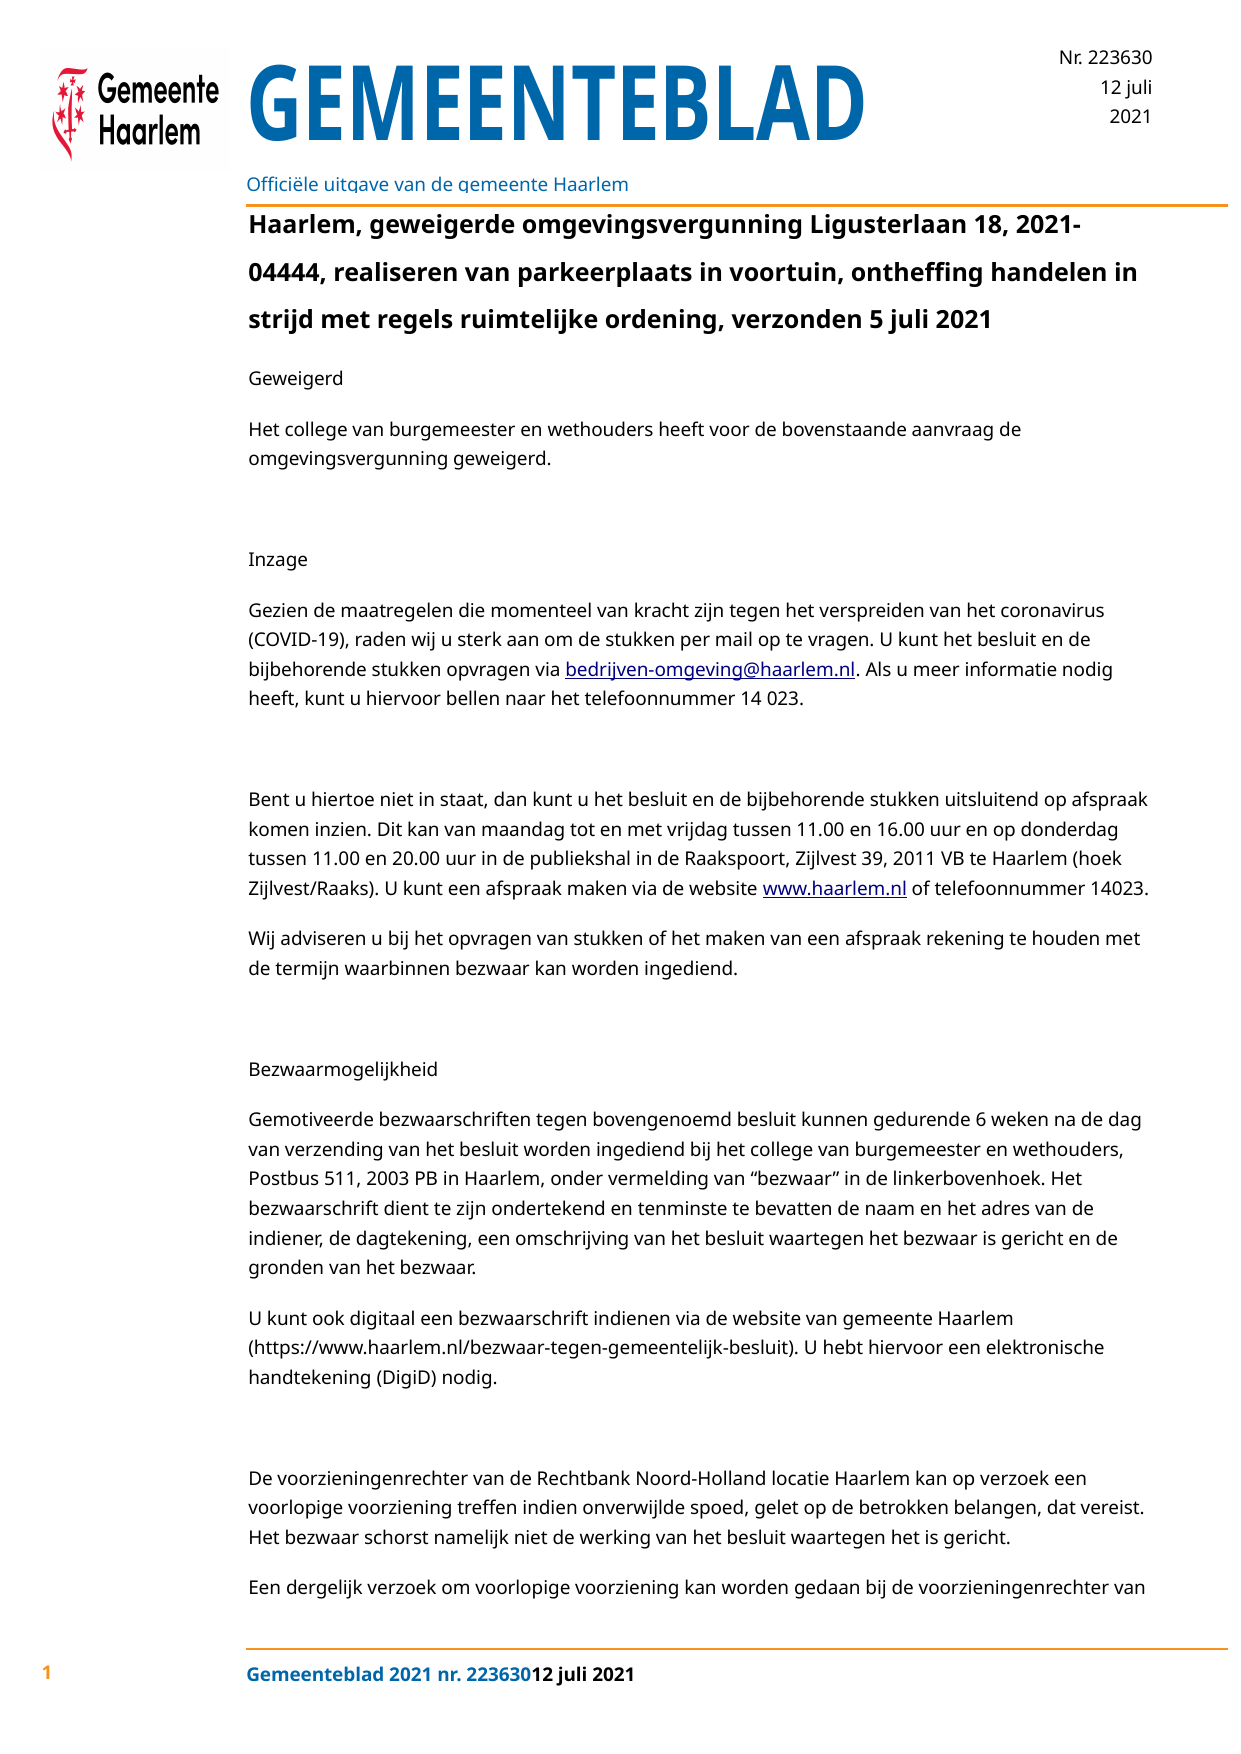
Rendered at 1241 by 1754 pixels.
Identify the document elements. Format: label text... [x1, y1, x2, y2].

text Haarlem, geweigerde omgevingsvergunning Ligusterlaan 18, 2021-04444, realiseren van parkeerplaats in voortuin, ontheffing handelen in strijd met regels ruimtelijke ordening, verzonden 5 juli 2021 [248, 207, 1152, 336]
text Gemotiveerde bezwaarschriften tegen bovengenoemd besluit kunnen gedurende 6 weken na de dag van verzending van het besluit worden ingediend bij het college van burgemeester en wethouders, Postbus 511, 2003 PB in Haarlem, onder vermelding van “bezwaar” in de linkerbovenhoek. Het bezwaarschrift dient te zijn ondertekend en tenminste te bevatten de naam en het adres van de indiener, de dagtekening, een omschrijving van het besluit waartegen het bezwaar is gericht en de gronden van het bezwaar. [248, 1106, 1152, 1280]
text Het college van burgemeester en wethouders heeft voor de bovenstaande aanvraag de omgevingsvergunning geweigerd. [248, 416, 1152, 471]
text Een dergelijk verzoek om voorlopige voorziening kan worden gedaan bij de voorzieningenrechter van [248, 1574, 1152, 1600]
text Gezien de maatregelen die momenteel van kracht zijn tegen het verspreiden van het coronavirus (COVID-19), raden wij u sterk aan om de stukken per mail op te vragen. U kunt het besluit en de bijbehorende stukken opvragen via bedrijven-omgeving@haarlem.nl. Als u meer informatie nodig heeft, kunt u hiervoor bellen naar het telefoonnummer 14 023. [248, 597, 1152, 711]
text Bent u hiertoe niet in staat, dan kunt u het besluit en de bijbehorende stukken uitsluitend op afspraak komen inzien. Dit kan van maandag tot en met vrijdag tussen 11.00 en 16.00 uur en op donderdag tussen 11.00 en 20.00 uur in de publiekshal in de Raakspoort, Zijlvest 39, 2011 VB te Haarlem (hoek Zijlvest/Raaks). U kunt een afspraak maken via de website www.haarlem.nl of telefoonnummer 14023. [248, 786, 1152, 901]
picture [41, 47, 231, 172]
text U kunt ook digitaal een bezwaarschrift indienen via de website van gemeente Haarlem (https://www.haarlem.nl/bezwaar-tegen-gemeentelijk-besluit). U hebt hiervoor een elektronische handtekening (DigiD) nodig. [248, 1305, 1152, 1389]
text Geweigerd [248, 366, 1152, 391]
text De voorzieningenrechter van de Rechtbank Noord-Holland locatie Haarlem kan op verzoek een voorlopige voorziening treffen indien onverwijlde spoed, gelet op de betrokken belangen, dat vereist. Het bezwaar schorst namelijk niet de werking van het besluit waartegen het is gericht. [248, 1465, 1152, 1549]
text Wij adviseren u bij het opvragen van stukken of het maken van een afspraak rekening te houden met de termijn waarbinnen bezwaar kan worden ingediend. [248, 926, 1152, 981]
text Inzage [248, 546, 1152, 572]
text Bezwaarmogelijkheid [248, 1056, 1152, 1082]
